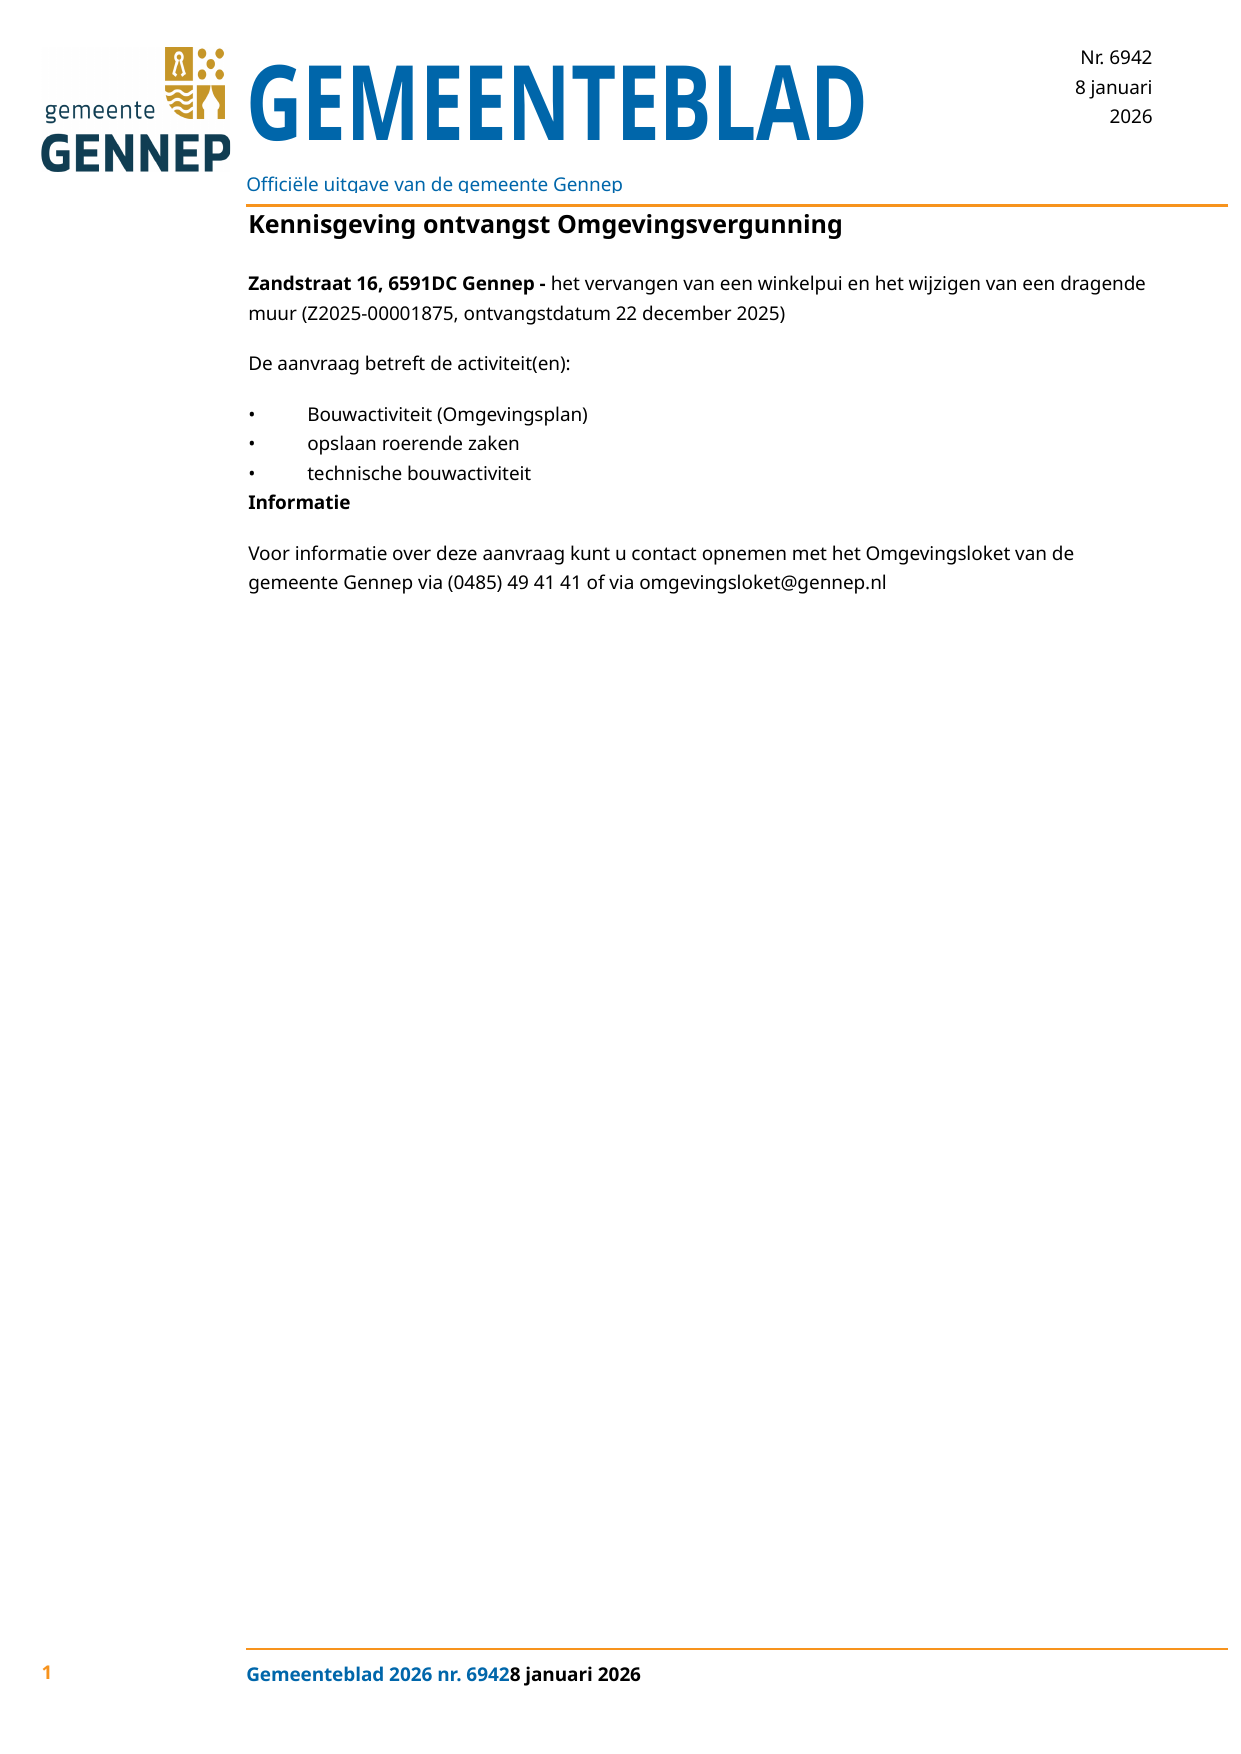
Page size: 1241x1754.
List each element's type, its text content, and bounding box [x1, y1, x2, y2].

text Kennisgeving ontvangst Omgevingsvergunning [248, 207, 1152, 241]
text Zandstraat 16, 6591DC Gennep - het vervangen van een winkelpui en het wijzigen van een dragende muur (Z2025-00001875, ontvangstdatum 22 december 2025) [248, 270, 1152, 326]
picture [41, 47, 231, 172]
list technische bouwactiviteit [248, 460, 1152, 486]
list Bouwactiviteit (Omgevingsplan) [248, 401, 1152, 426]
text Voor informatie over deze aanvraag kunt u contact opnemen met het Omgevingsloket van de gemeente Gennep via (0485) 49 41 41 of via omgevingsloket@gennep.nl [248, 540, 1152, 595]
text De aanvraag betreft de activiteit(en): [248, 350, 1152, 376]
text Informatie [248, 489, 1152, 515]
list opslaan roerende zaken [248, 430, 1152, 456]
